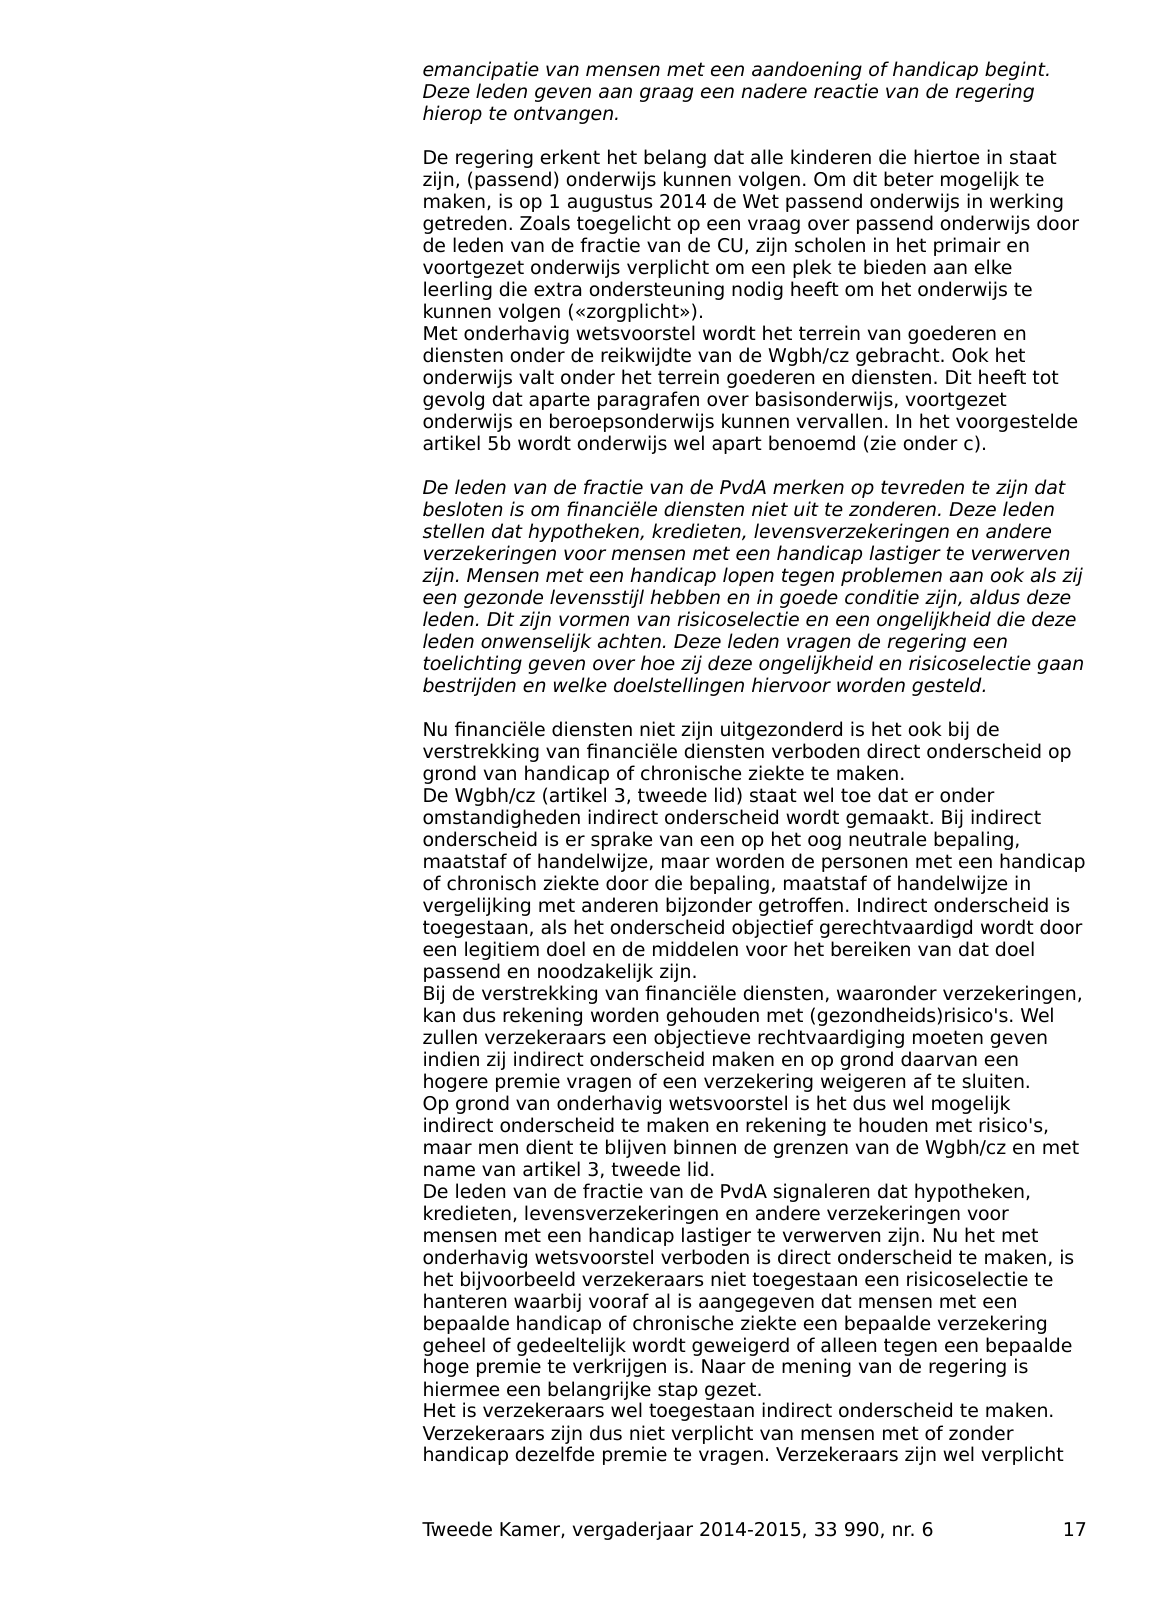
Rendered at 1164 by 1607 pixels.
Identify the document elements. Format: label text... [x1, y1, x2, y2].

text emancipatie van mensen met een aandoening of handicap begint. Deze leden geven aan graag een nadere reactie van de regering hierop te ontvangen. [422, 59, 1087, 125]
text Met onderhavig wetsvoorstel wordt het terrein van goederen en diensten onder de reikwijdte van de Wgbh/cz gebracht. Ook het onderwijs valt onder het terrein goederen en diensten. Dit heeft tot gevolg dat aparte paragrafen over basisonderwijs, voortgezet onderwijs en beroepsonderwijs kunnen vervallen. In het voorgestelde artikel 5b wordt onderwijs wel apart benoemd (zie onder c). [422, 323, 1087, 455]
text De Wgbh/cz (artikel 3, tweede lid) staat wel toe dat er onder omstandigheden indirect onderscheid wordt gemaakt. Bij indirect onderscheid is er sprake van een op het oog neutrale bepaling, maatstaf of handelwijze, maar worden de personen met een handicap of chronisch ziekte door die bepaling, maatstaf of handelwijze in vergelijking met anderen bijzonder getroffen. Indirect onderscheid is toegestaan, als het onderscheid objectief gerechtvaardigd wordt door een legitiem doel en de middelen voor het bereiken van dat doel passend en noodzakelijk zijn. [422, 785, 1087, 983]
text De leden van de fractie van de PvdA signaleren dat hypotheken, kredieten, levensverzekeringen en andere verzekeringen voor mensen met een handicap lastiger te verwerven zijn. Nu het met onderhavig wetsvoorstel verboden is direct onderscheid te maken, is het bijvoorbeeld verzekeraars niet toegestaan een risicoselectie te hanteren waarbij vooraf al is aangegeven dat mensen met een bepaalde handicap of chronische ziekte een bepaalde verzekering geheel of gedeeltelijk wordt geweigerd of alleen tegen een bepaalde hoge premie te verkrijgen is. Naar de mening van de regering is hiermee een belangrijke stap gezet. [422, 1181, 1087, 1400]
text Bij de verstrekking van financiële diensten, waaronder verzekeringen, kan dus rekening worden gehouden met (gezondheids)risico's. Wel zullen verzekeraars een objectieve rechtvaardiging moeten geven indien zij indirect onderscheid maken en op grond daarvan een hogere premie vragen of een verzekering weigeren af te sluiten. [422, 983, 1087, 1093]
text De leden van de fractie van de PvdA merken op tevreden te zijn dat besloten is om financiële diensten niet uit te zonderen. Deze leden stellen dat hypotheken, kredieten, levensverzekeringen en andere verzekeringen voor mensen met een handicap lastiger te verwerven zijn. Mensen met een handicap lopen tegen problemen aan ook als zij een gezonde levensstijl hebben en in goede conditie zijn, aldus deze leden. Dit zijn vormen van risicoselectie en een ongelijkheid die deze leden onwenselijk achten. Deze leden vragen de regering een toelichting geven over hoe zij deze ongelijkheid en risicoselectie gaan bestrijden en welke doelstellingen hiervoor worden gesteld. [422, 477, 1087, 697]
text Het is verzekeraars wel toegestaan indirect onderscheid te maken. Verzekeraars zijn dus niet verplicht van mensen met of zonder handicap dezelfde premie te vragen. Verzekeraars zijn wel verplicht [422, 1400, 1087, 1466]
text Op grond van onderhavig wetsvoorstel is het dus wel mogelijk indirect onderscheid te maken en rekening te houden met risico's, maar men dient te blijven binnen de grenzen van de Wgbh/cz en met name van artikel 3, tweede lid. [422, 1093, 1087, 1181]
text Nu financiële diensten niet zijn uitgezonderd is het ook bij de verstrekking van financiële diensten verboden direct onderscheid op grond van handicap of chronische ziekte te maken. [422, 719, 1087, 785]
text De regering erkent het belang dat alle kinderen die hiertoe in staat zijn, (passend) onderwijs kunnen volgen. Om dit beter mogelijk te maken, is op 1 augustus 2014 de Wet passend onderwijs in werking getreden. Zoals toegelicht op een vraag over passend onderwijs door de leden van de fractie van de CU, zijn scholen in het primair en voortgezet onderwijs verplicht om een plek te bieden aan elke leerling die extra ondersteuning nodig heeft om het onderwijs te kunnen volgen («zorgplicht»). [422, 147, 1087, 323]
